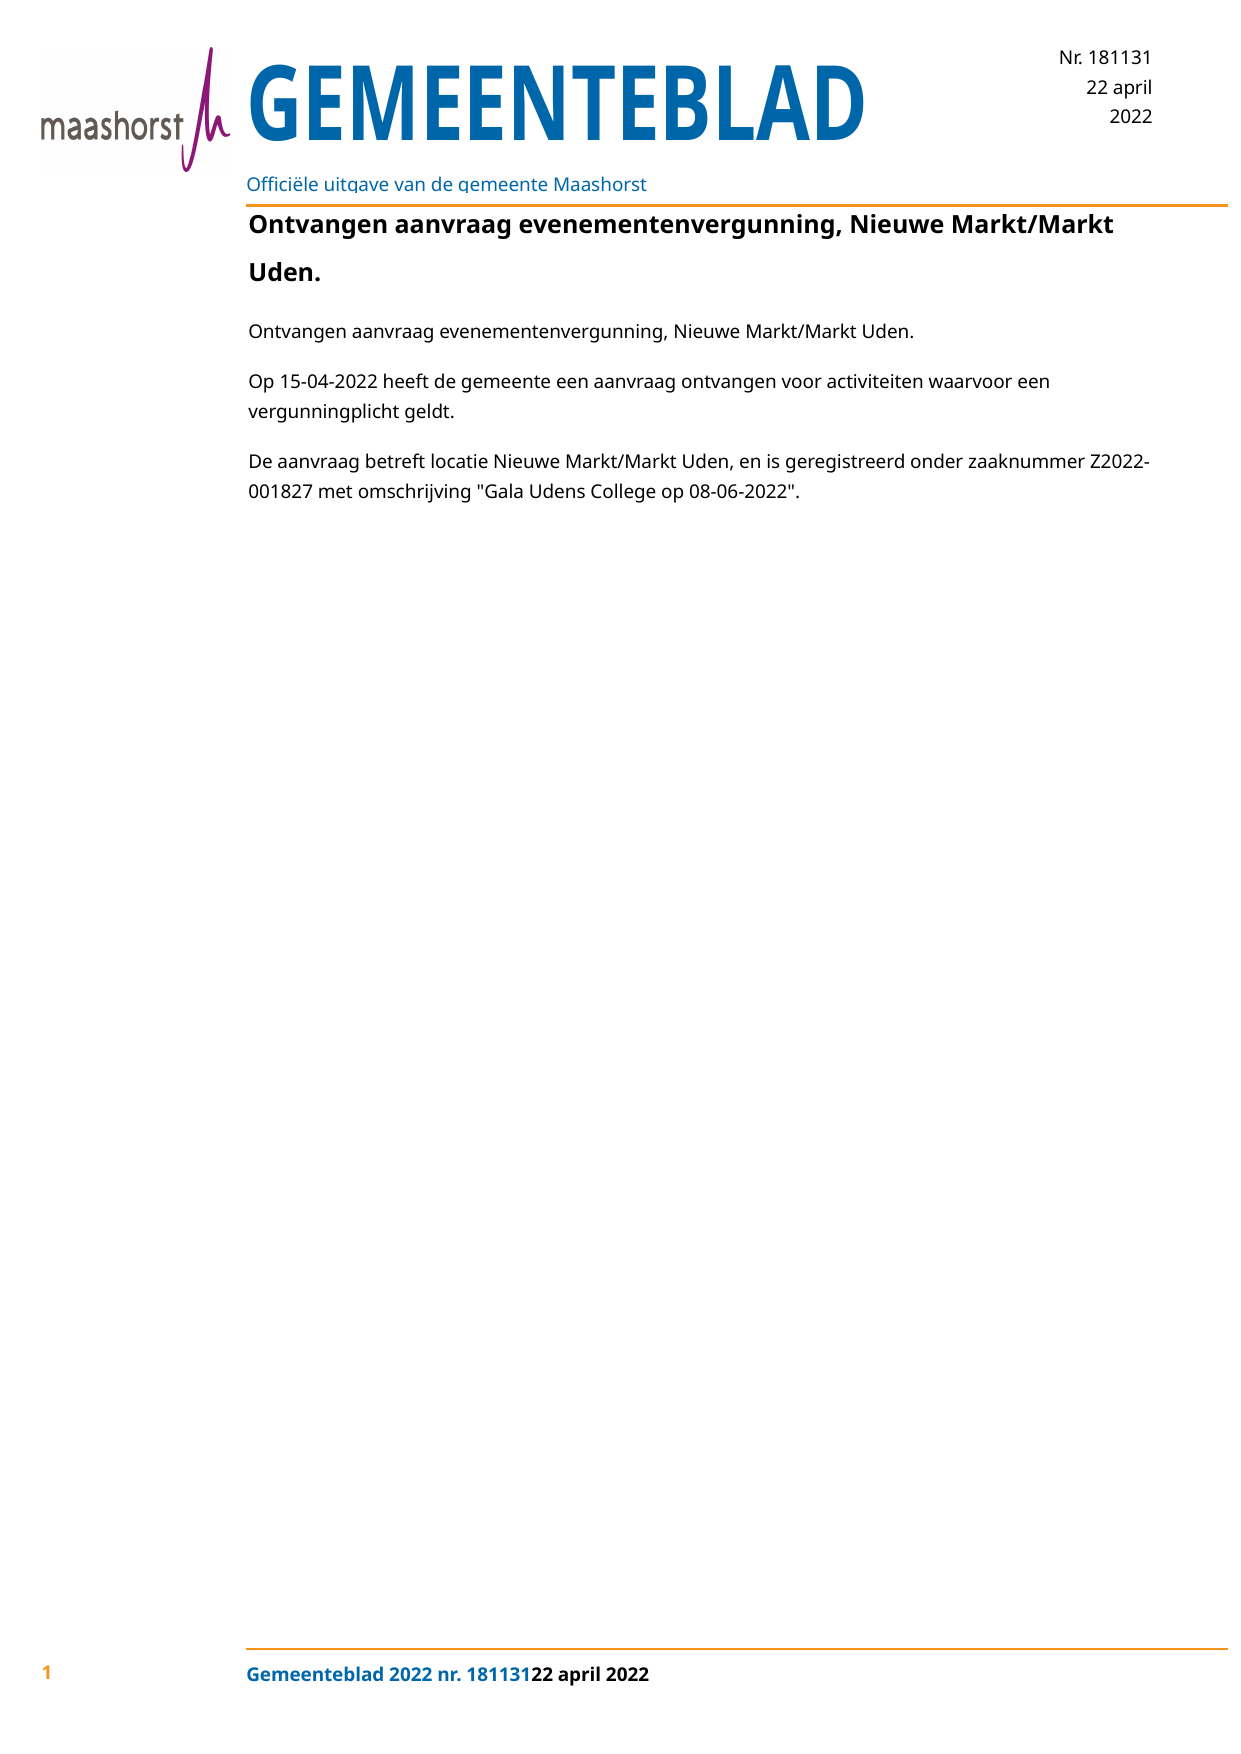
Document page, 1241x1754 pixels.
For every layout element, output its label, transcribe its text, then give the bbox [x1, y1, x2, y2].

text Op 15-04-2022 heeft de gemeente een aanvraag ontvangen voor activiteiten waarvoor een vergunningplicht geldt. [248, 368, 1152, 424]
text Ontvangen aanvraag evenementenvergunning, Nieuwe Markt/Markt Uden. [248, 318, 1152, 344]
text Ontvangen aanvraag evenementenvergunning, Nieuwe Markt/Markt Uden. [248, 207, 1152, 288]
picture [41, 47, 231, 172]
text De aanvraag betreft locatie Nieuwe Markt/Markt Uden, en is geregistreerd onder zaaknummer Z2022-001827 met omschrijving "Gala Udens College op 08-06-2022". [248, 448, 1152, 504]
